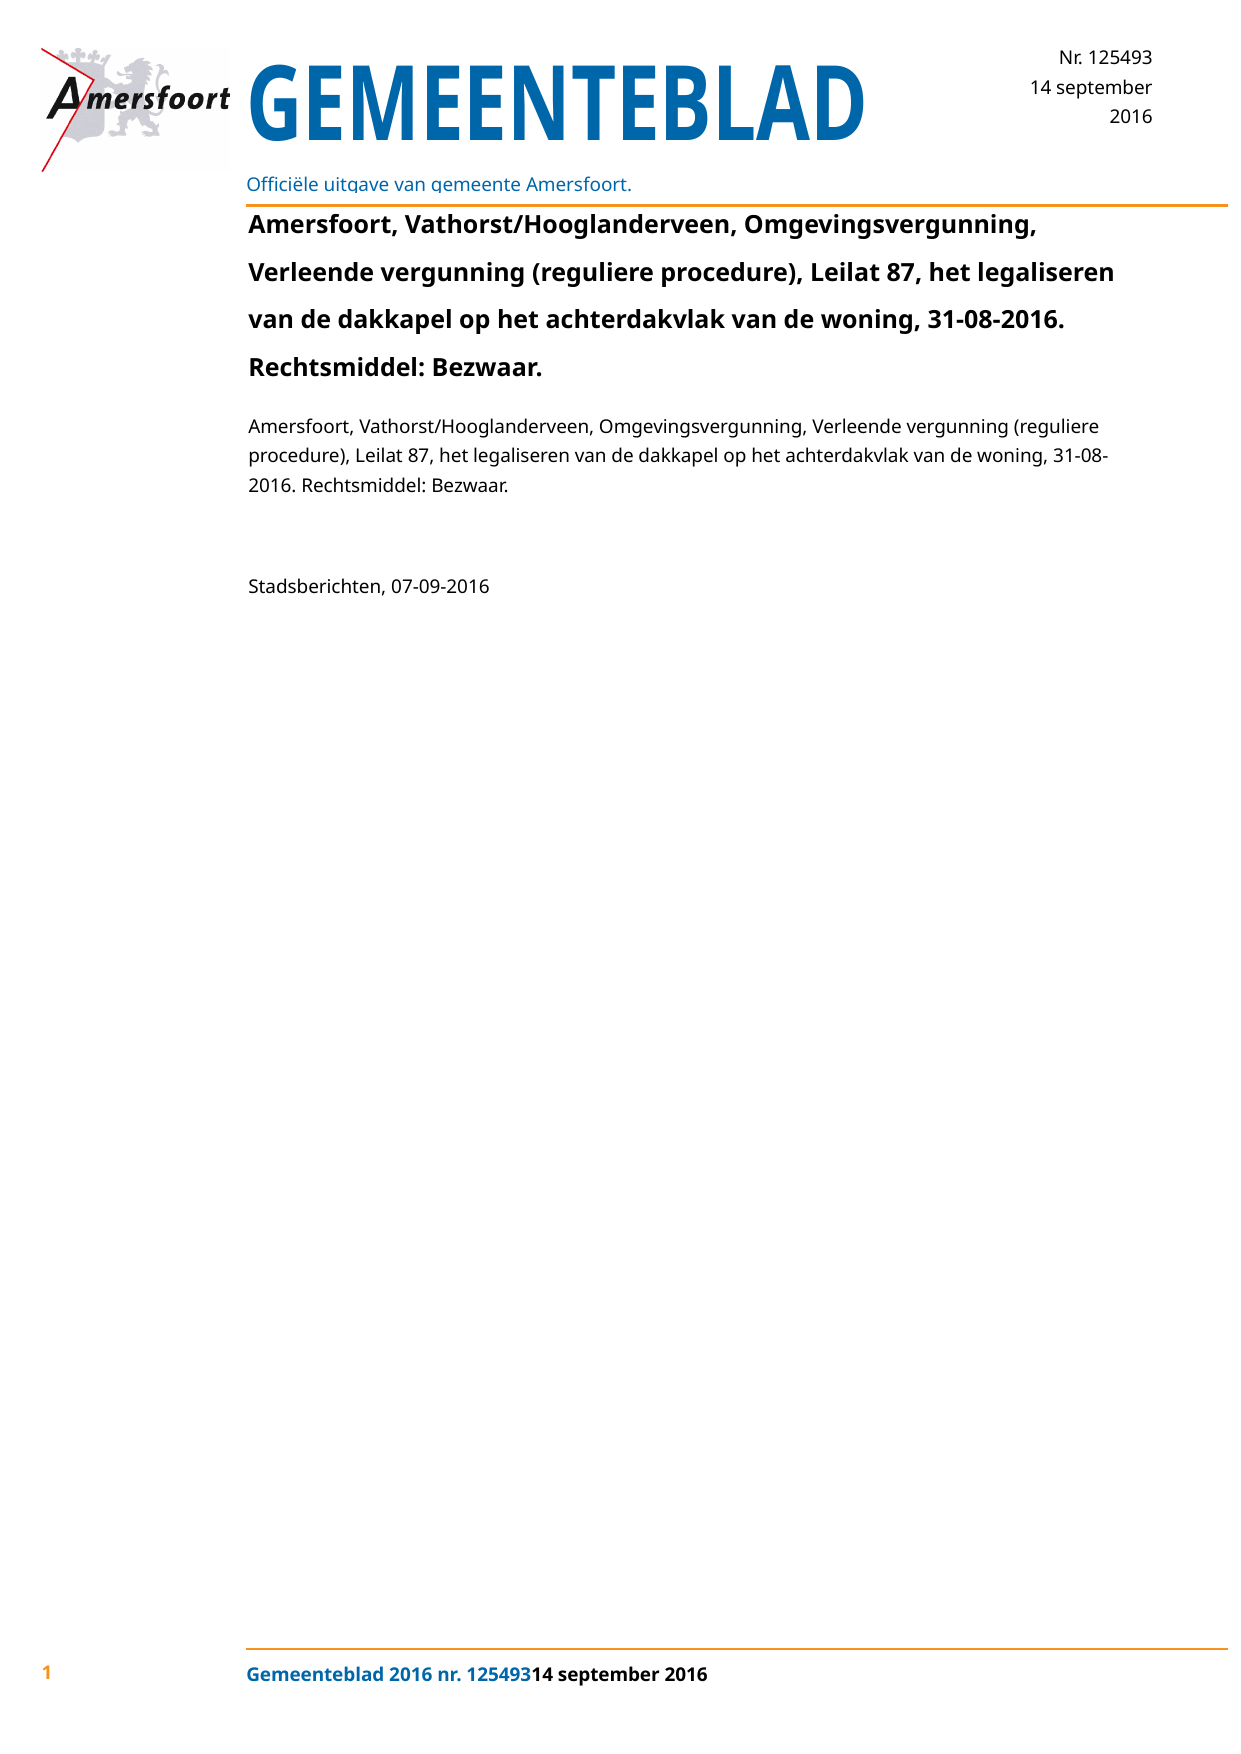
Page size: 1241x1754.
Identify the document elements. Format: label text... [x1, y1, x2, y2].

text Amersfoort, Vathorst/Hooglanderveen, Omgevingsvergunning, Verleende vergunning (reguliere procedure), Leilat 87, het legaliseren van de dakkapel op het achterdakvlak van de woning, 31-08-2016. Rechtsmiddel: Bezwaar. [248, 413, 1152, 498]
text Stadsberichten, 07-09-2016 [248, 573, 1152, 599]
picture [41, 47, 231, 172]
text Amersfoort, Vathorst/Hooglanderveen, Omgevingsvergunning, Verleende vergunning (reguliere procedure), Leilat 87, het legaliseren van de dakkapel op het achterdakvlak van de woning, 31-08-2016. Rechtsmiddel: Bezwaar. [248, 207, 1152, 384]
